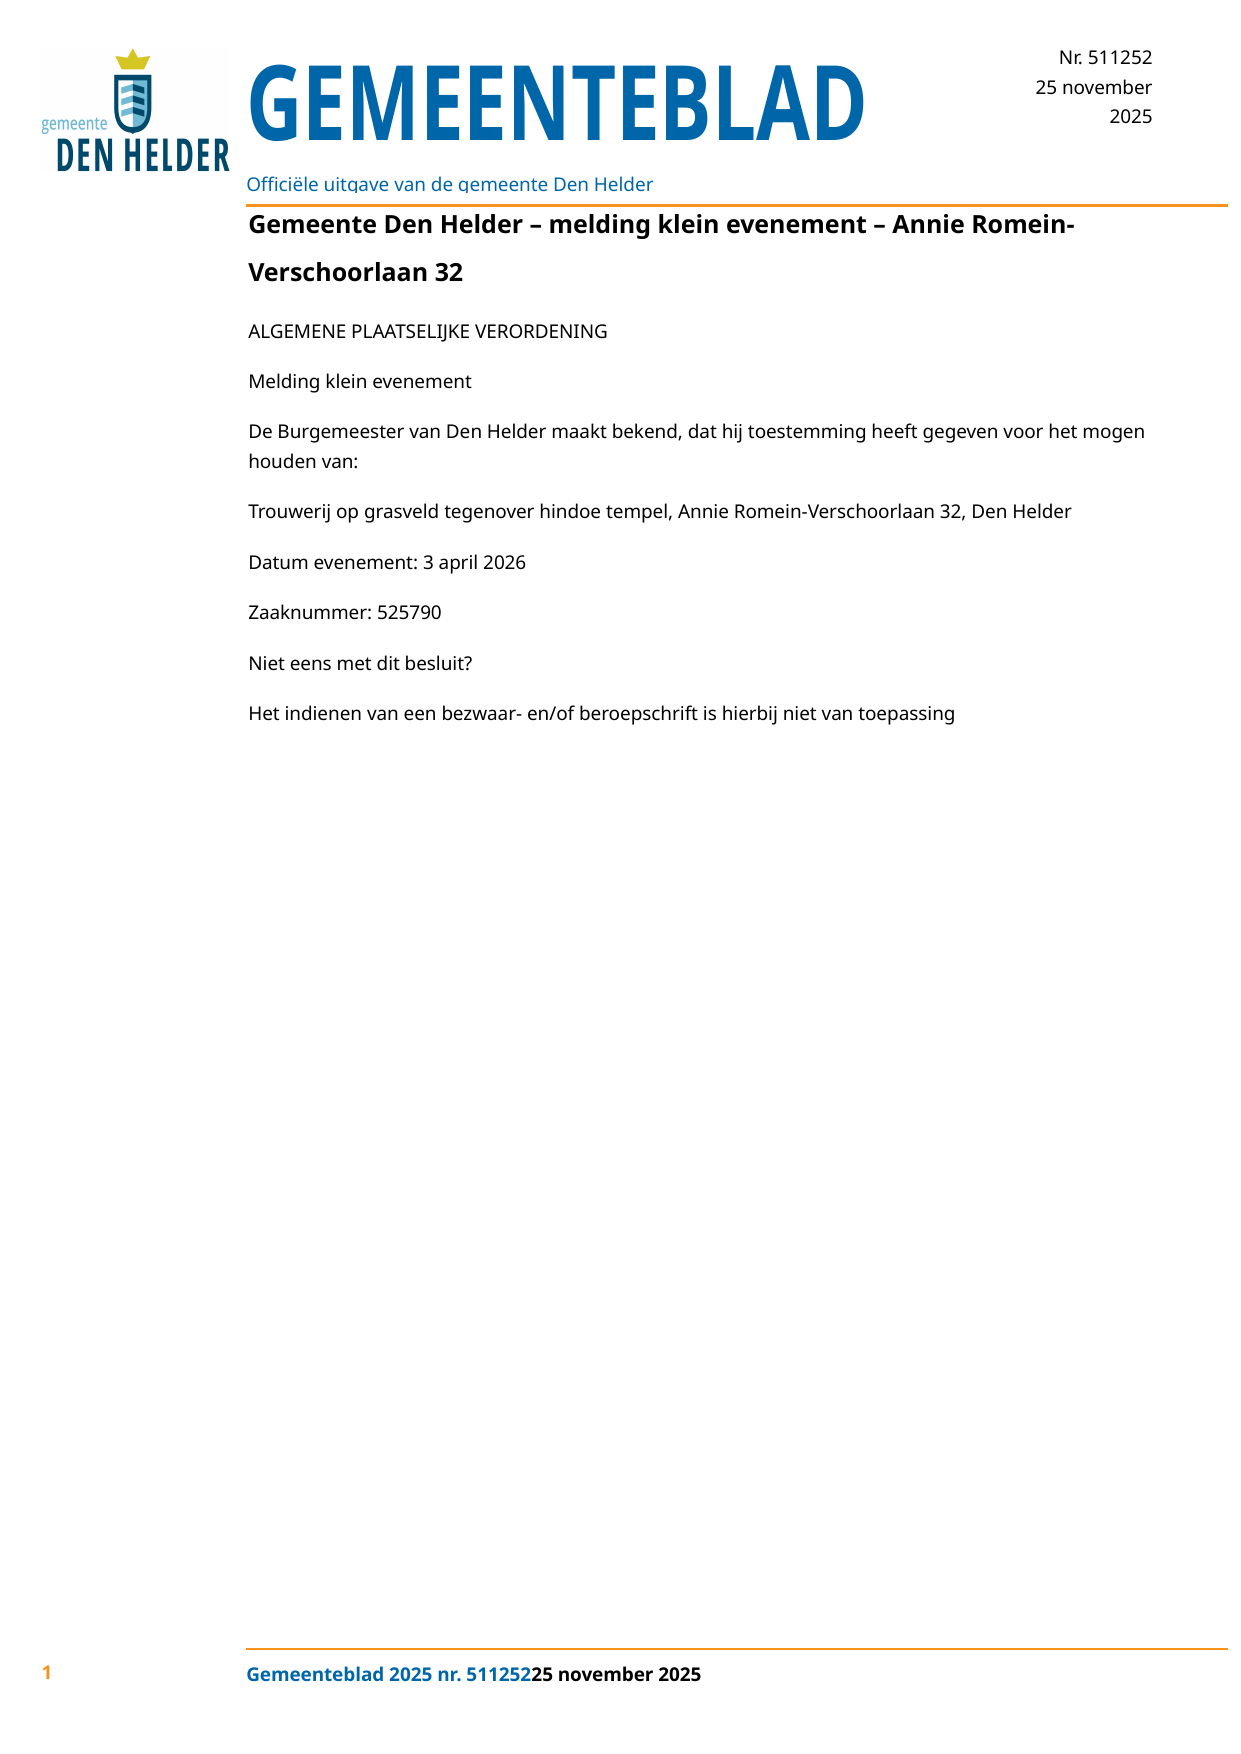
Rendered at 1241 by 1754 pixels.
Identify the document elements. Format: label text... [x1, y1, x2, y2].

picture [182, 144, 187, 165]
text Zaaknummer: 525790 [248, 599, 1152, 625]
picture [100, 154, 106, 172]
text De Burgemeester van Den Helder maakt bekend, dat hij toestemming heeft gegeven voor het mogen houden van: [248, 419, 1152, 474]
text ALGEMENE PLAATSELIJKE VERORDENING [248, 318, 1152, 344]
text Melding klein evenement [248, 368, 1152, 394]
picture [220, 160, 224, 172]
text Gemeente Den Helder – melding klein evenement – Annie Romein-Verschoorlaan 32 [248, 207, 1152, 288]
text Datum evenement: 3 april 2026 [248, 549, 1152, 575]
picture [41, 47, 231, 172]
text Trouwerij op grasveld tegenover hindoe tempel, Annie Romein-Verschoorlaan 32, Den Helder [248, 499, 1152, 524]
picture [130, 157, 135, 172]
text Niet eens met dit besluit? [248, 650, 1152, 676]
picture [63, 144, 68, 165]
text Het indienen van een bezwaar- en/of beroepschrift is hierbij niet van toepassing [248, 700, 1152, 726]
